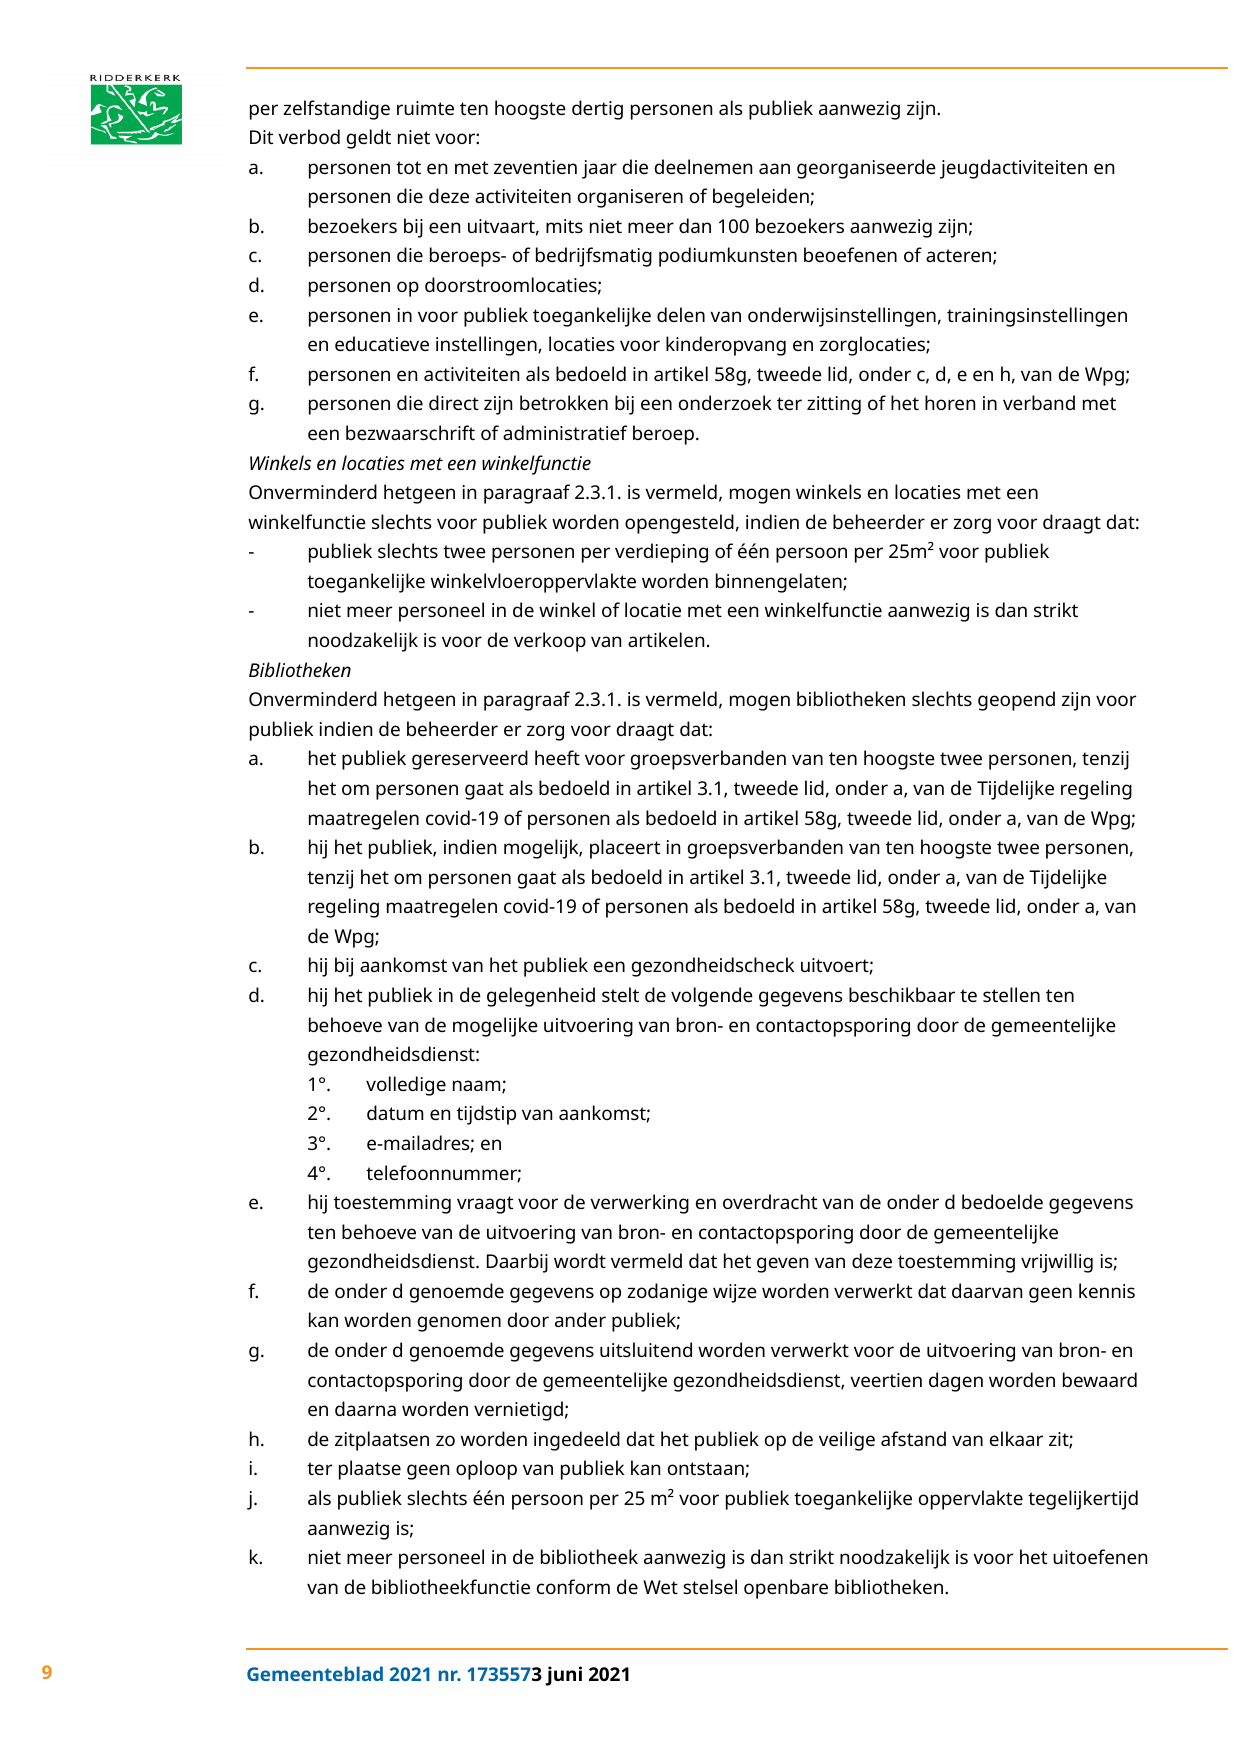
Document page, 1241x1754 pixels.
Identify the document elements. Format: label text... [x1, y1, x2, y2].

list de zitplaatsen zo worden ingedeeld dat het publiek op de veilige afstand van elkaar zit; [248, 1426, 1152, 1452]
list de onder d genoemde gegevens uitsluitend worden verwerkt voor de uitvoering van bron- en contactopsporing door de gemeentelijke gezondheidsdienst, veertien dagen worden bewaard en daarna worden vernietigd; [248, 1337, 1152, 1422]
text Onverminderd hetgeen in paragraaf 2.3.1. is vermeld, mogen winkels en locaties met een winkelfunctie slechts voor publiek worden opengesteld, indien de beheerder er zorg voor draagt dat: [248, 479, 1152, 535]
list datum en tijdstip van aankomst; [307, 1101, 1152, 1126]
list hij het publiek, indien mogelijk, placeert in groepsverbanden van ten hoogste twee personen, tenzij het om personen gaat als bedoeld in artikel 3.1, tweede lid, onder a, van de Tijdelijke regeling maatregelen covid-19 of personen als bedoeld in artikel 58g, tweede lid, onder a, van de Wpg; [248, 834, 1152, 949]
list bezoekers bij een uitvaart, mits niet meer dan 100 bezoekers aanwezig zijn; [248, 213, 1152, 239]
list personen tot en met zeventien jaar die deelnemen aan georganiseerde jeugdactiviteiten en personen die deze activiteiten organiseren of begeleiden; [248, 154, 1152, 209]
list niet meer personeel in de bibliotheek aanwezig is dan strikt noodzakelijk is voor het uitoefenen van de bibliotheekfunctie conform de Wet stelsel openbare bibliotheken. [248, 1544, 1152, 1600]
list personen op doorstroomlocaties; [248, 272, 1152, 298]
list hij toestemming vraagt voor de verwerking en overdracht van de onder d bedoelde gegevens ten behoeve van de uitvoering van bron- en contactopsporing door de gemeentelijke gezondheidsdienst. Daarbij wordt vermeld dat het geven van deze toestemming vrijwillig is; [248, 1189, 1152, 1274]
list personen die direct zijn betrokken bij een onderzoek ter zitting of het horen in verband met een bezwaarschrift of administratief beroep. [248, 391, 1152, 446]
list niet meer personeel in de winkel of locatie met een winkelfunctie aanwezig is dan strikt noodzakelijk is voor de verkoop van artikelen. [248, 598, 1152, 653]
list telefoonnummer; [307, 1160, 1152, 1186]
list als publiek slechts één persoon per 25 m² voor publiek toegankelijke oppervlakte tegelijkertijd aanwezig is; [248, 1485, 1152, 1541]
list publiek slechts twee personen per verdieping of één persoon per 25m² voor publiek toegankelijke winkelvloeroppervlakte worden binnengelaten; [248, 538, 1152, 594]
list de onder d genoemde gegevens op zodanige wijze worden verwerkt dat daarvan geen kennis kan worden genomen door ander publiek; [248, 1278, 1152, 1333]
list het publiek gereserveerd heeft voor groepsverbanden van ten hoogste twee personen, tenzij het om personen gaat als bedoeld in artikel 3.1, tweede lid, onder a, van de Tijdelijke regeling maatregelen covid-19 of personen als bedoeld in artikel 58g, tweede lid, onder a, van de Wpg; [248, 746, 1152, 831]
text Winkels en locaties met een winkelfunctie [248, 450, 1152, 476]
text per zelfstandige ruimte ten hoogste dertig personen als publiek aanwezig zijn. [248, 95, 1152, 121]
list hij het publiek in de gelegenheid stelt de volgende gegevens beschikbaar te stellen ten behoeve van de mogelijke uitvoering van bron- en contactopsporing door de gemeentelijke gezondheidsdienst: [248, 982, 1152, 1067]
text Onverminderd hetgeen in paragraaf 2.3.1. is vermeld, mogen bibliotheken slechts geopend zijn voor publiek indien de beheerder er zorg voor draagt dat: [248, 686, 1152, 742]
list hij bij aankomst van het publiek een gezondheidscheck uitvoert; [248, 953, 1152, 978]
list personen en activiteiten als bedoeld in artikel 58g, tweede lid, onder c, d, e en h, van de Wpg; [248, 361, 1152, 387]
list personen in voor publiek toegankelijke delen van onderwijsinstellingen, trainingsinstellingen en educatieve instellingen, locaties voor kinderopvang en zorglocaties; [248, 302, 1152, 357]
text Dit verbod geldt niet voor: [248, 124, 1152, 150]
list volledige naam; [307, 1071, 1152, 1097]
list ter plaatse geen oploop van publiek kan ontstaan; [248, 1456, 1152, 1481]
list e-mailadres; en [307, 1130, 1152, 1156]
list personen die beroeps- of bedrijfsmatig podiumkunsten beoefenen of acteren; [248, 243, 1152, 268]
picture [41, 47, 231, 172]
text Bibliotheken [248, 657, 1152, 683]
